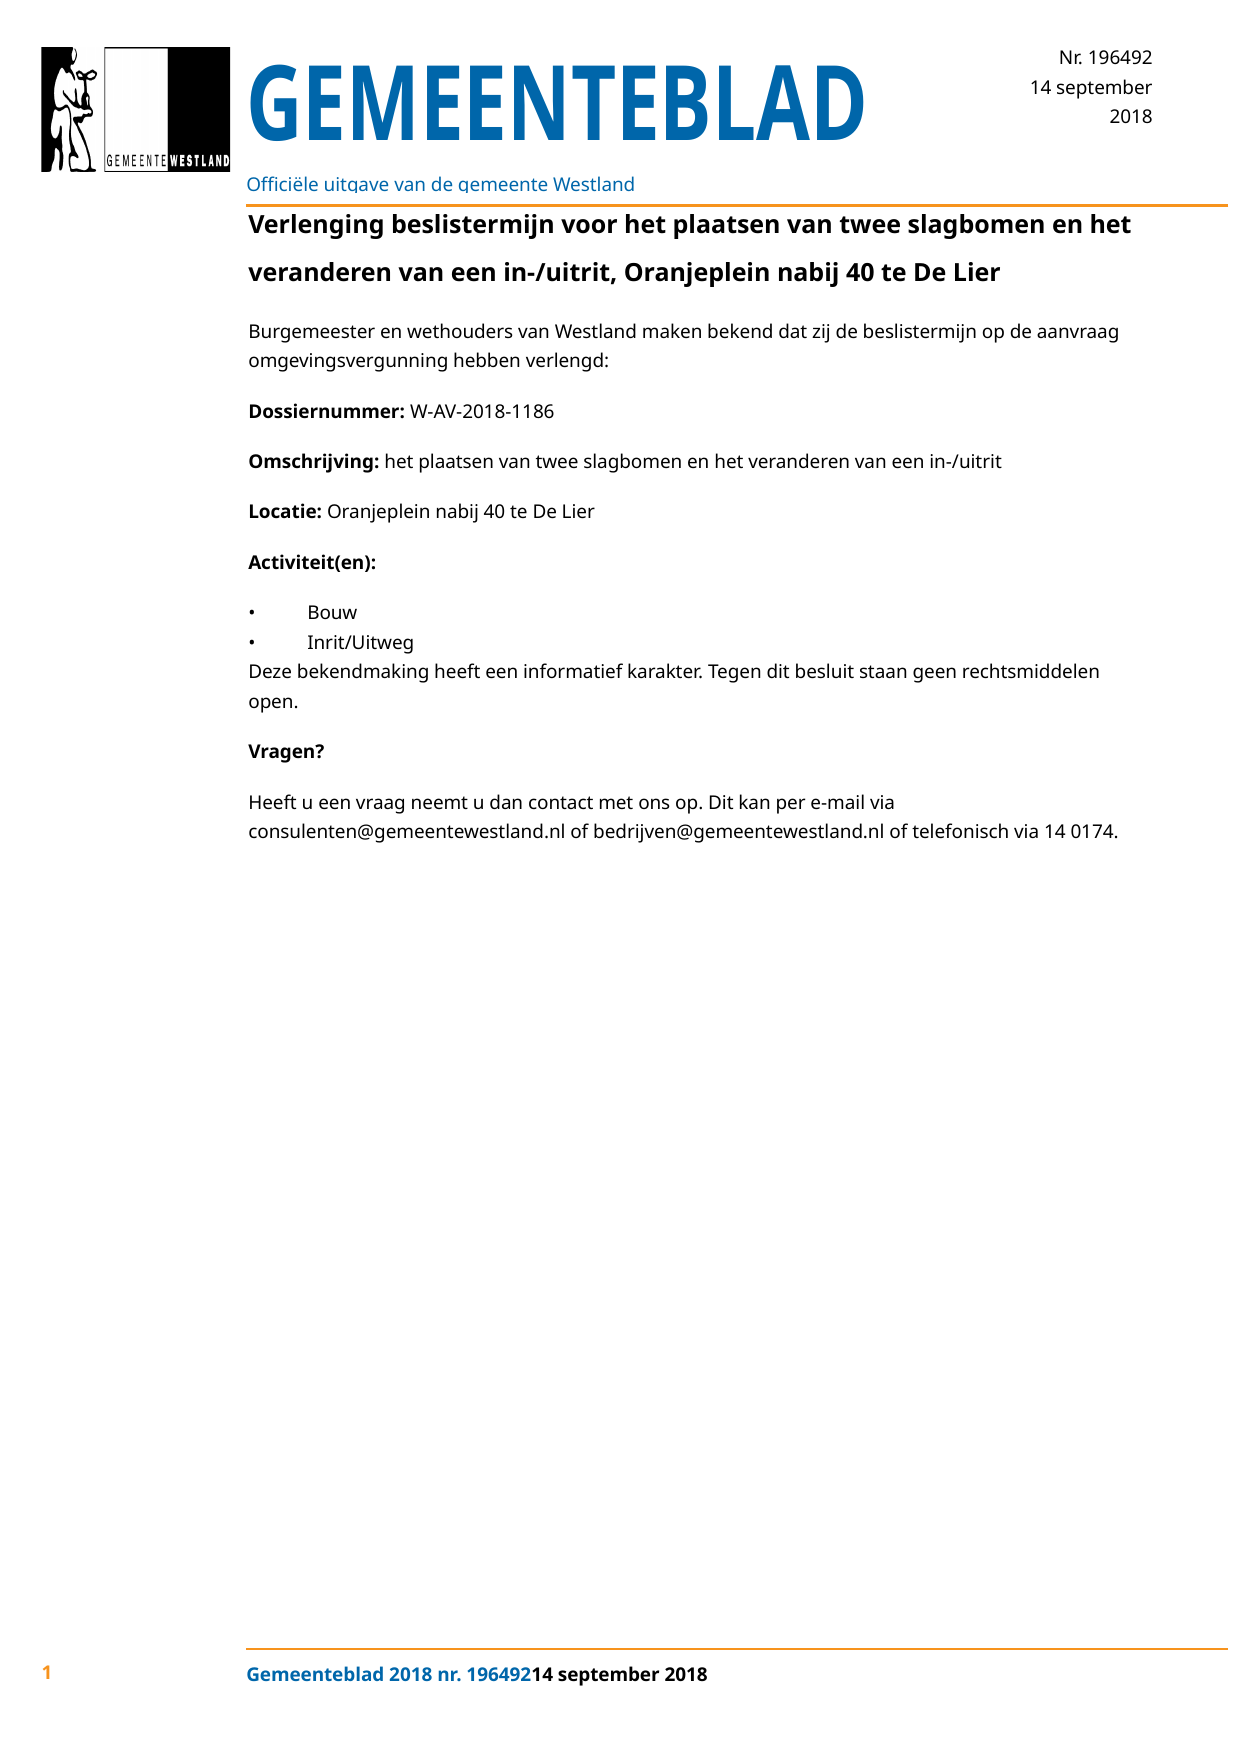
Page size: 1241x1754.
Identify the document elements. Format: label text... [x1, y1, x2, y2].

text Vragen? [248, 739, 1152, 764]
text Omschrijving: het plaatsen van twee slagbomen en het veranderen van een in-/uitrit [248, 448, 1152, 474]
text Dossiernummer: W-AV-2018-1186 [248, 398, 1152, 424]
text Heeft u een vraag neemt u dan contact met ons op. Dit kan per e-mail via consulenten@gemeentewestland.nl of bedrijven@gemeentewestland.nl of telefonisch via 14 0174. [248, 789, 1152, 844]
list Inrit/Uitweg [248, 629, 1152, 655]
text Verlenging beslistermijn voor het plaatsen van twee slagbomen en het veranderen van een in-/uitrit, Oranjeplein nabij 40 te De Lier [248, 207, 1152, 288]
picture [41, 47, 231, 172]
text Deze bekendmaking heeft een informatief karakter. Tegen dit besluit staan geen rechtsmiddelen open. [248, 659, 1152, 714]
text Burgemeester en wethouders van Westland maken bekend dat zij de beslistermijn op de aanvraag omgevingsvergunning hebben verlengd: [248, 318, 1152, 373]
text Locatie: Oranjeplein nabij 40 te De Lier [248, 499, 1152, 524]
text Activiteit(en): [248, 549, 1152, 575]
list Bouw [248, 599, 1152, 625]
